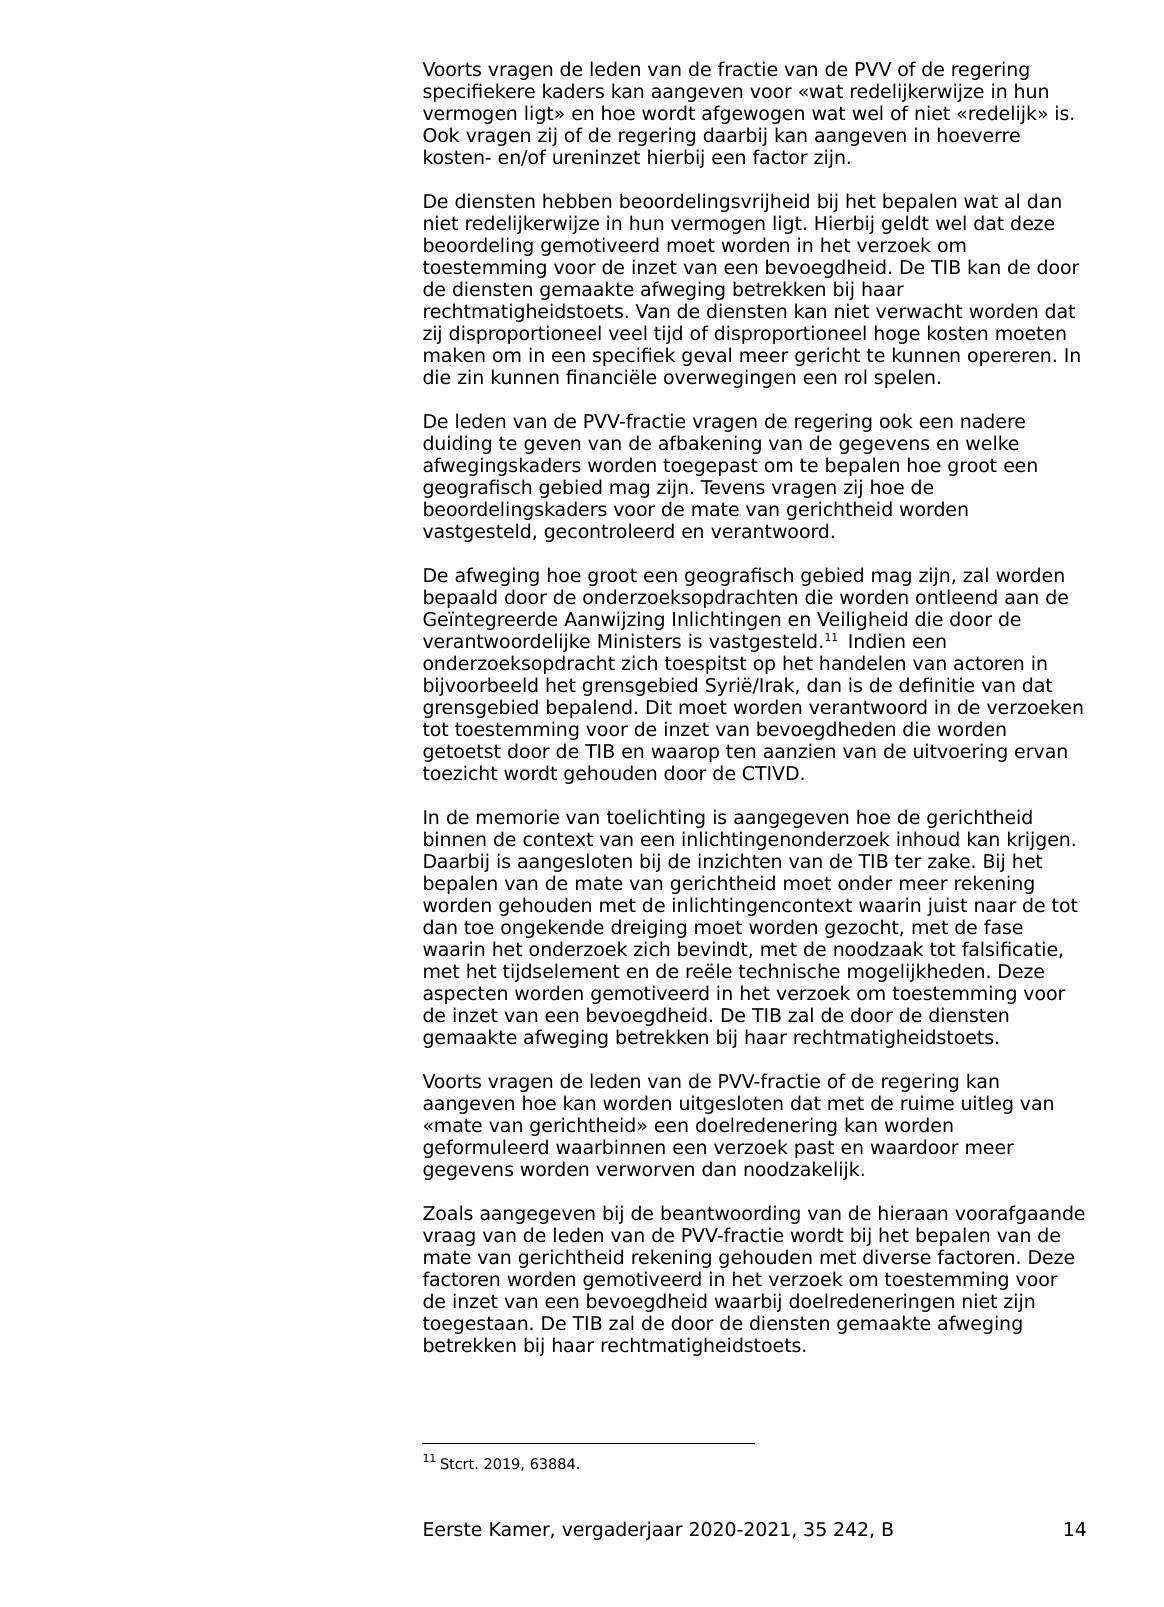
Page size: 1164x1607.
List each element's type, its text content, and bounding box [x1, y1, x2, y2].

text De afweging hoe groot een geografisch gebied mag zijn, zal worden bepaald door de onderzoeksopdrachten die worden ontleend aan de Geïntegreerde Aanwijzing Inlichtingen en Veiligheid die door de verantwoordelijke Ministers is vastgesteld. Indien een onderzoeksopdracht zich toespitst op het handelen van actoren in bijvoorbeeld het grensgebied Syrië/Irak, dan is de definitie van dat grensgebied bepalend. Dit moet worden verantwoord in de verzoeken tot toestemming voor de inzet van bevoegdheden die worden getoetst door de TIB en waarop ten aanzien van de uitvoering ervan toezicht wordt gehouden door de CTIVD. [422, 565, 1087, 785]
text De leden van de PVV-fractie vragen de regering ook een nadere duiding te geven van de afbakening van de gegevens en welke afwegingskaders worden toegepast om te bepalen hoe groot een geografisch gebied mag zijn. Tevens vragen zij hoe de beoordelingskaders voor de mate van gerichtheid worden vastgesteld, gecontroleerd en verantwoord. [422, 411, 1087, 543]
text In de memorie van toelichting is aangegeven hoe de gerichtheid binnen de context van een inlichtingenonderzoek inhoud kan krijgen. Daarbij is aangesloten bij de inzichten van de TIB ter zake. Bij het bepalen van de mate van gerichtheid moet onder meer rekening worden gehouden met de inlichtingencontext waarin juist naar de tot dan toe ongekende dreiging moet worden gezocht, met de fase waarin het onderzoek zich bevindt, met de noodzaak tot falsificatie, met het tijdselement en de reële technische mogelijkheden. Deze aspecten worden gemotiveerd in het verzoek om toestemming voor de inzet van een bevoegdheid. De TIB zal de door de diensten gemaakte afweging betrekken bij haar rechtmatigheidstoets. [422, 807, 1087, 1049]
text Zoals aangegeven bij de beantwoording van de hieraan voorafgaande vraag van de leden van de PVV-fractie wordt bij het bepalen van de mate van gerichtheid rekening gehouden met diverse factoren. Deze factoren worden gemotiveerd in het verzoek om toestemming voor de inzet van een bevoegdheid waarbij doelredeneringen niet zijn toegestaan. De TIB zal de door de diensten gemaakte afweging betrekken bij haar rechtmatigheidstoets. [422, 1203, 1087, 1357]
text De diensten hebben beoordelingsvrijheid bij het bepalen wat al dan niet redelijkerwijze in hun vermogen ligt. Hierbij geldt wel dat deze beoordeling gemotiveerd moet worden in het verzoek om toestemming voor de inzet van een bevoegdheid. De TIB kan de door de diensten gemaakte afweging betrekken bij haar rechtmatigheidstoets. Van de diensten kan niet verwacht worden dat zij disproportioneel veel tijd of disproportioneel hoge kosten moeten maken om in een specifiek geval meer gericht te kunnen opereren. In die zin kunnen financiële overwegingen een rol spelen. [422, 191, 1087, 389]
text Voorts vragen de leden van de PVV-fractie of de regering kan aangeven hoe kan worden uitgesloten dat met de ruime uitleg van «mate van gerichtheid» een doelredenering kan worden geformuleerd waarbinnen een verzoek past en waardoor meer gegevens worden verworven dan noodzakelijk. [422, 1071, 1087, 1181]
text Voorts vragen de leden van de fractie van de PVV of de regering specifiekere kaders kan aangeven voor «wat redelijkerwijze in hun vermogen ligt» en hoe wordt afgewogen wat wel of niet «redelijk» is. Ook vragen zij of de regering daarbij kan aangeven in hoeverre kosten- en/of ureninzet hierbij een factor zijn. [422, 59, 1087, 169]
text Stcrt. 2019, 63884. [422, 1452, 1087, 1474]
